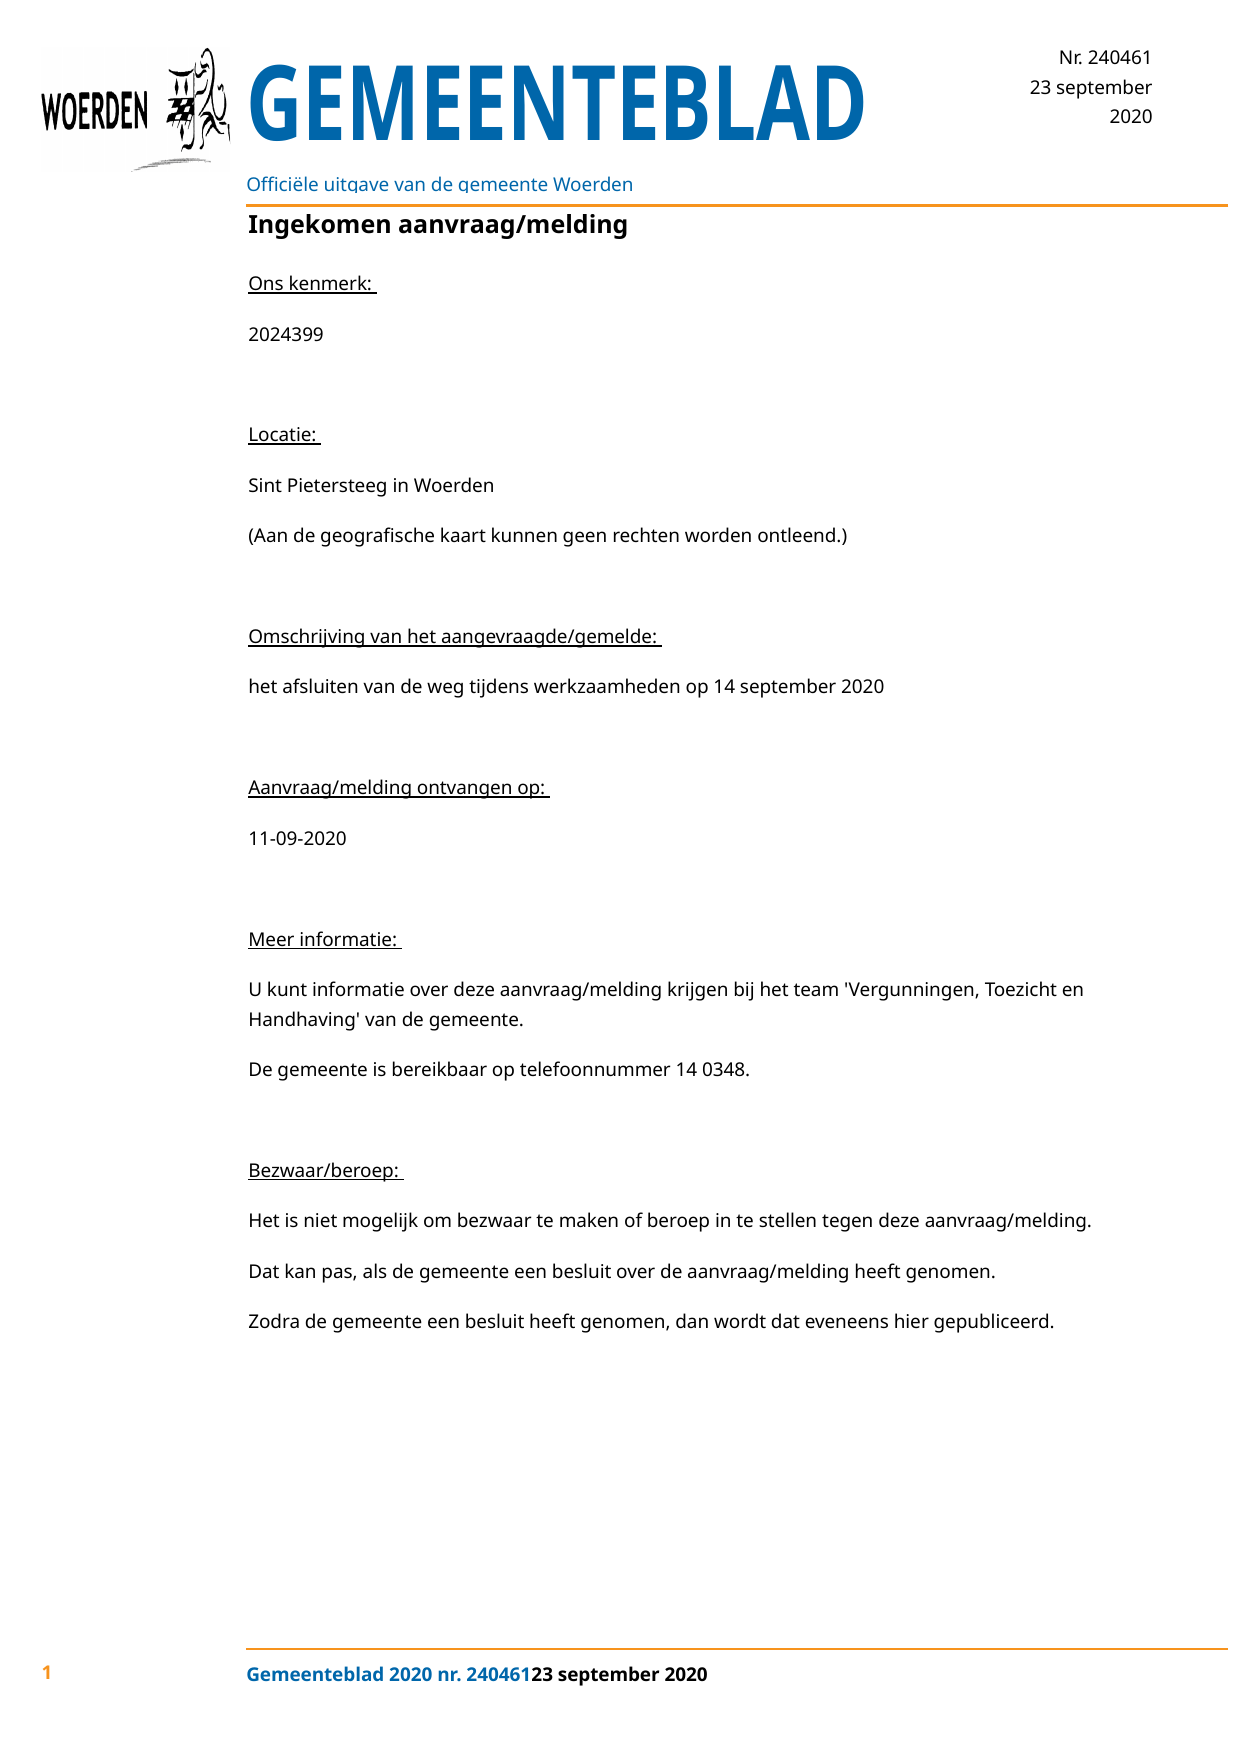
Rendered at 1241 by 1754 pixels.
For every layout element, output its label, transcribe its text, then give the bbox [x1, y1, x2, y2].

text Aanvraag/melding ontvangen op: [248, 774, 1152, 800]
text Meer informatie: [248, 926, 1152, 951]
text Het is niet mogelijk om bezwaar te maken of beroep in te stellen tegen deze aanvraag/melding. [248, 1207, 1152, 1233]
text Dat kan pas, als de gemeente een besluit over de aanvraag/melding heeft genomen. [248, 1258, 1152, 1283]
text Ons kenmerk: [248, 270, 1152, 296]
text Ingekomen aanvraag/melding [248, 207, 1152, 241]
text U kunt informatie over deze aanvraag/melding krijgen bij het team 'Vergunningen, Toezicht en Handhaving' van de gemeente. [248, 976, 1152, 1031]
text De gemeente is bereikbaar op telefoonnummer 14 0348. [248, 1056, 1152, 1082]
text (Aan de geografische kaart kunnen geen rechten worden ontleend.) [248, 522, 1152, 548]
text het afsluiten van de weg tijdens werkzaamheden op 14 september 2020 [248, 674, 1152, 699]
text 2024399 [248, 321, 1152, 346]
text 11-09-2020 [248, 825, 1152, 851]
text Omschrijving van het aangevraagde/gemelde: [248, 623, 1152, 649]
text Bezwaar/beroep: [248, 1157, 1152, 1183]
text Zodra de gemeente een besluit heeft genomen, dan wordt dat eveneens hier gepubliceerd. [248, 1308, 1152, 1334]
text Locatie: [248, 422, 1152, 447]
text Sint Pietersteeg in Woerden [248, 472, 1152, 498]
picture [41, 47, 231, 172]
